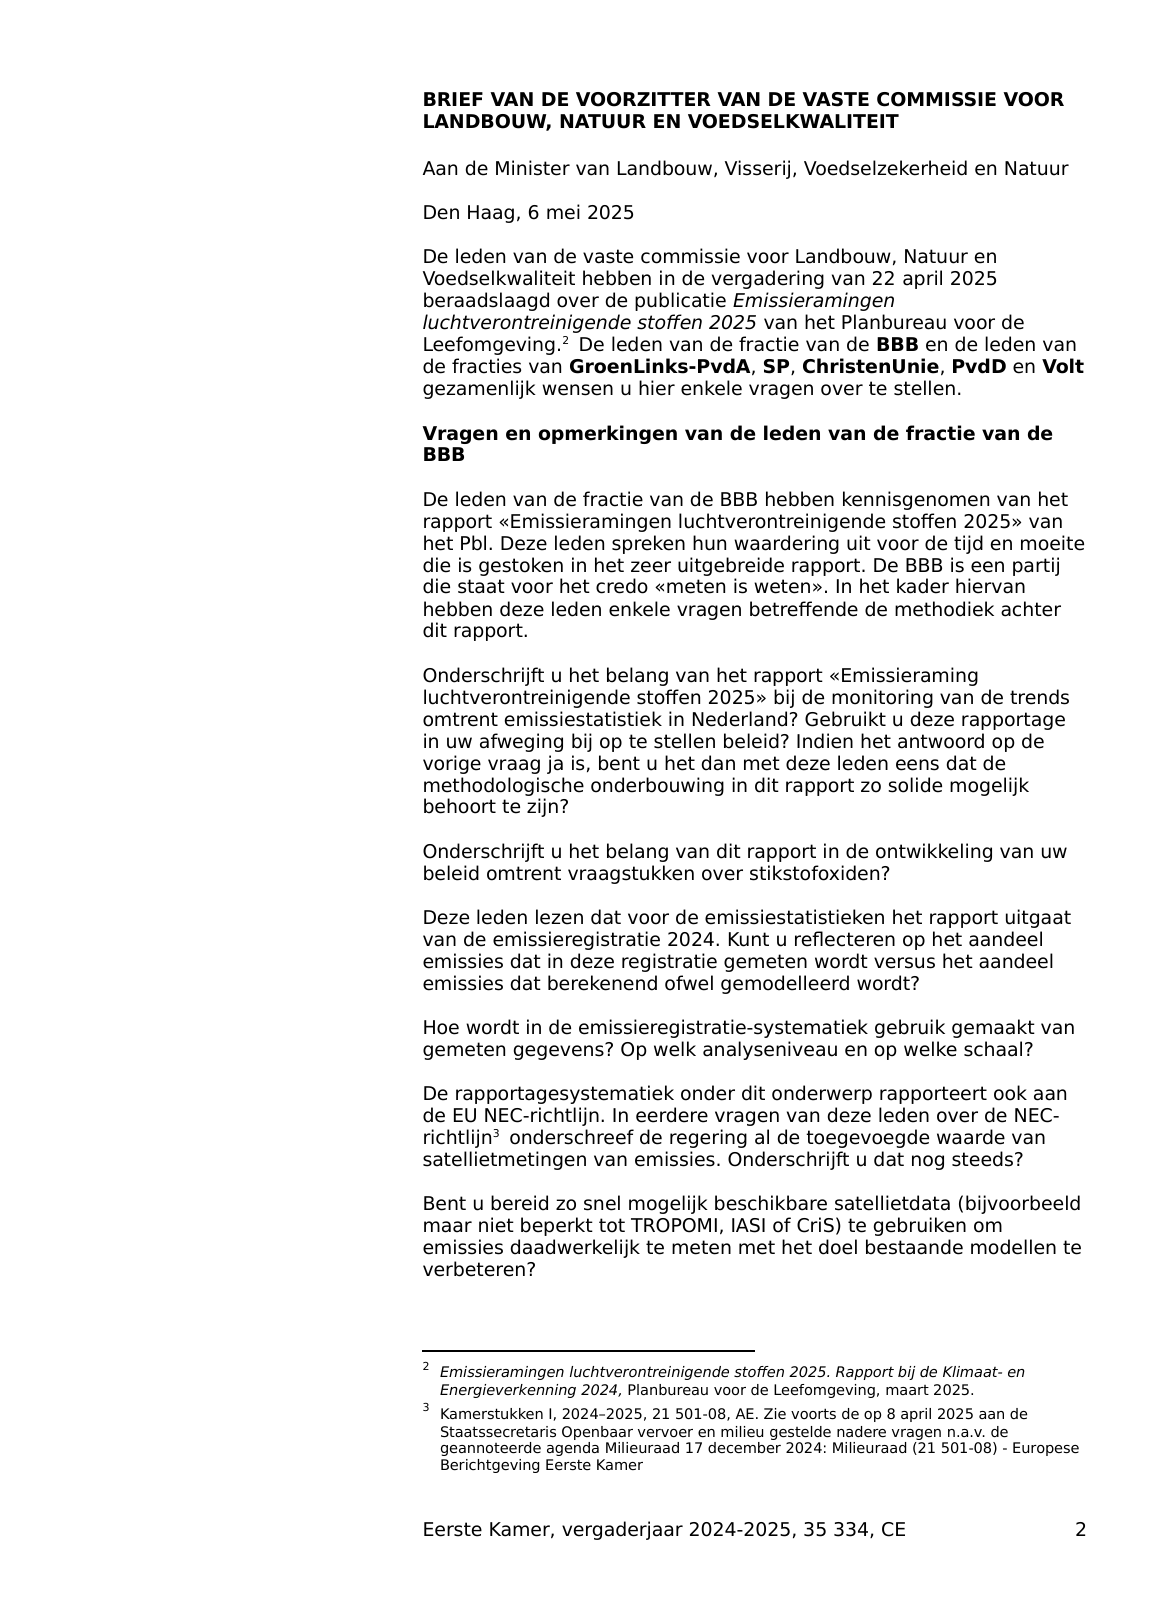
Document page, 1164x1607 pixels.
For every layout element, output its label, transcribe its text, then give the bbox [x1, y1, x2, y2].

text Deze leden lezen dat voor de emissiestatistieken het rapport uitgaat van de emissieregistratie 2024. Kunt u reflecteren op het aandeel emissies dat in deze registratie gemeten wordt versus het aandeel emissies dat berekenend ofwel gemodelleerd wordt? [422, 907, 1087, 995]
text De leden van de fractie van de BBB hebben kennisgenomen van het rapport «Emissieramingen luchtverontreinigende stoffen 2025» van het Pbl. Deze leden spreken hun waardering uit voor de tijd en moeite die is gestoken in het zeer uitgebreide rapport. De BBB is een partij die staat voor het credo «meten is weten». In het kader hiervan hebben deze leden enkele vragen betreffende de methodiek achter dit rapport. [422, 488, 1087, 642]
subtitle Vragen en opmerkingen van de leden van de fractie van de BBB [422, 422, 1087, 466]
text Onderschrijft u het belang van dit rapport in de ontwikkeling van uw beleid omtrent vraagstukken over stikstofoxiden? [422, 841, 1087, 884]
text Kamerstukken I, 2024–2025, 21 501-08, AE. Zie voorts de op 8 april 2025 aan de Staatssecretaris Openbaar vervoer en milieu gestelde nadere vragen n.a.v. de geannoteerde agenda Milieuraad 17 december 2024: Milieuraad (21 501-08) - Europese Berichtgeving Eerste Kamer [422, 1402, 1087, 1474]
text Aan de Minister van Landbouw, Visserij, Voedselzekerheid en Natuur [422, 158, 1087, 180]
text De leden van de vaste commissie voor Landbouw, Natuur en Voedselkwaliteit hebben in de vergadering van 22 april 2025 beraadslaagd over de publicatie Emissieramingen luchtverontreinigende stoffen 2025 van het Planbureau voor de Leefomgeving. De leden van de fractie van de BBB en de leden van de fracties van GroenLinks-PvdA, SP, ChristenUnie, PvdD en Volt gezamenlijk wensen u hier enkele vragen over te stellen. [422, 246, 1087, 400]
text Onderschrijft u het belang van het rapport «Emissieraming luchtverontreinigende stoffen 2025» bij de monitoring van de trends omtrent emissiestatistiek in Nederland? Gebruikt u deze rapportage in uw afweging bij op te stellen beleid? Indien het antwoord op de vorige vraag ja is, bent u het dan met deze leden eens dat de methodologische onderbouwing in dit rapport zo solide mogelijk behoort te zijn? [422, 664, 1087, 818]
subtitle BRIEF VAN DE VOORZITTER VAN DE VASTE COMMISSIE VOOR LANDBOUW, NATUUR EN VOEDSELKWALITEIT [422, 89, 1087, 133]
text Den Haag, 6 mei 2025 [422, 202, 1087, 224]
text Hoe wordt in de emissieregistratie-systematiek gebruik gemaakt van gemeten gegevens? Op welk analyseniveau en op welke schaal? [422, 1017, 1087, 1061]
text Bent u bereid zo snel mogelijk beschikbare satellietdata (bijvoorbeeld maar niet beperkt tot TROPOMI, IASI of CriS) te gebruiken om emissies daadwerkelijk te meten met het doel bestaande modellen te verbeteren? [422, 1193, 1087, 1281]
text De rapportagesystematiek onder dit onderwerp rapporteert ook aan de EU NEC-richtlijn. In eerdere vragen van deze leden over de NEC-richtlijn onderschreef de regering al de toegevoegde waarde van satellietmetingen van emissies. Onderschrijft u dat nog steeds? [422, 1083, 1087, 1171]
text Emissieramingen luchtverontreinigende stoffen 2025. Rapport bij de Klimaat- en Energieverkenning 2024, Planbureau voor de Leefomgeving, maart 2025. [422, 1360, 1087, 1399]
